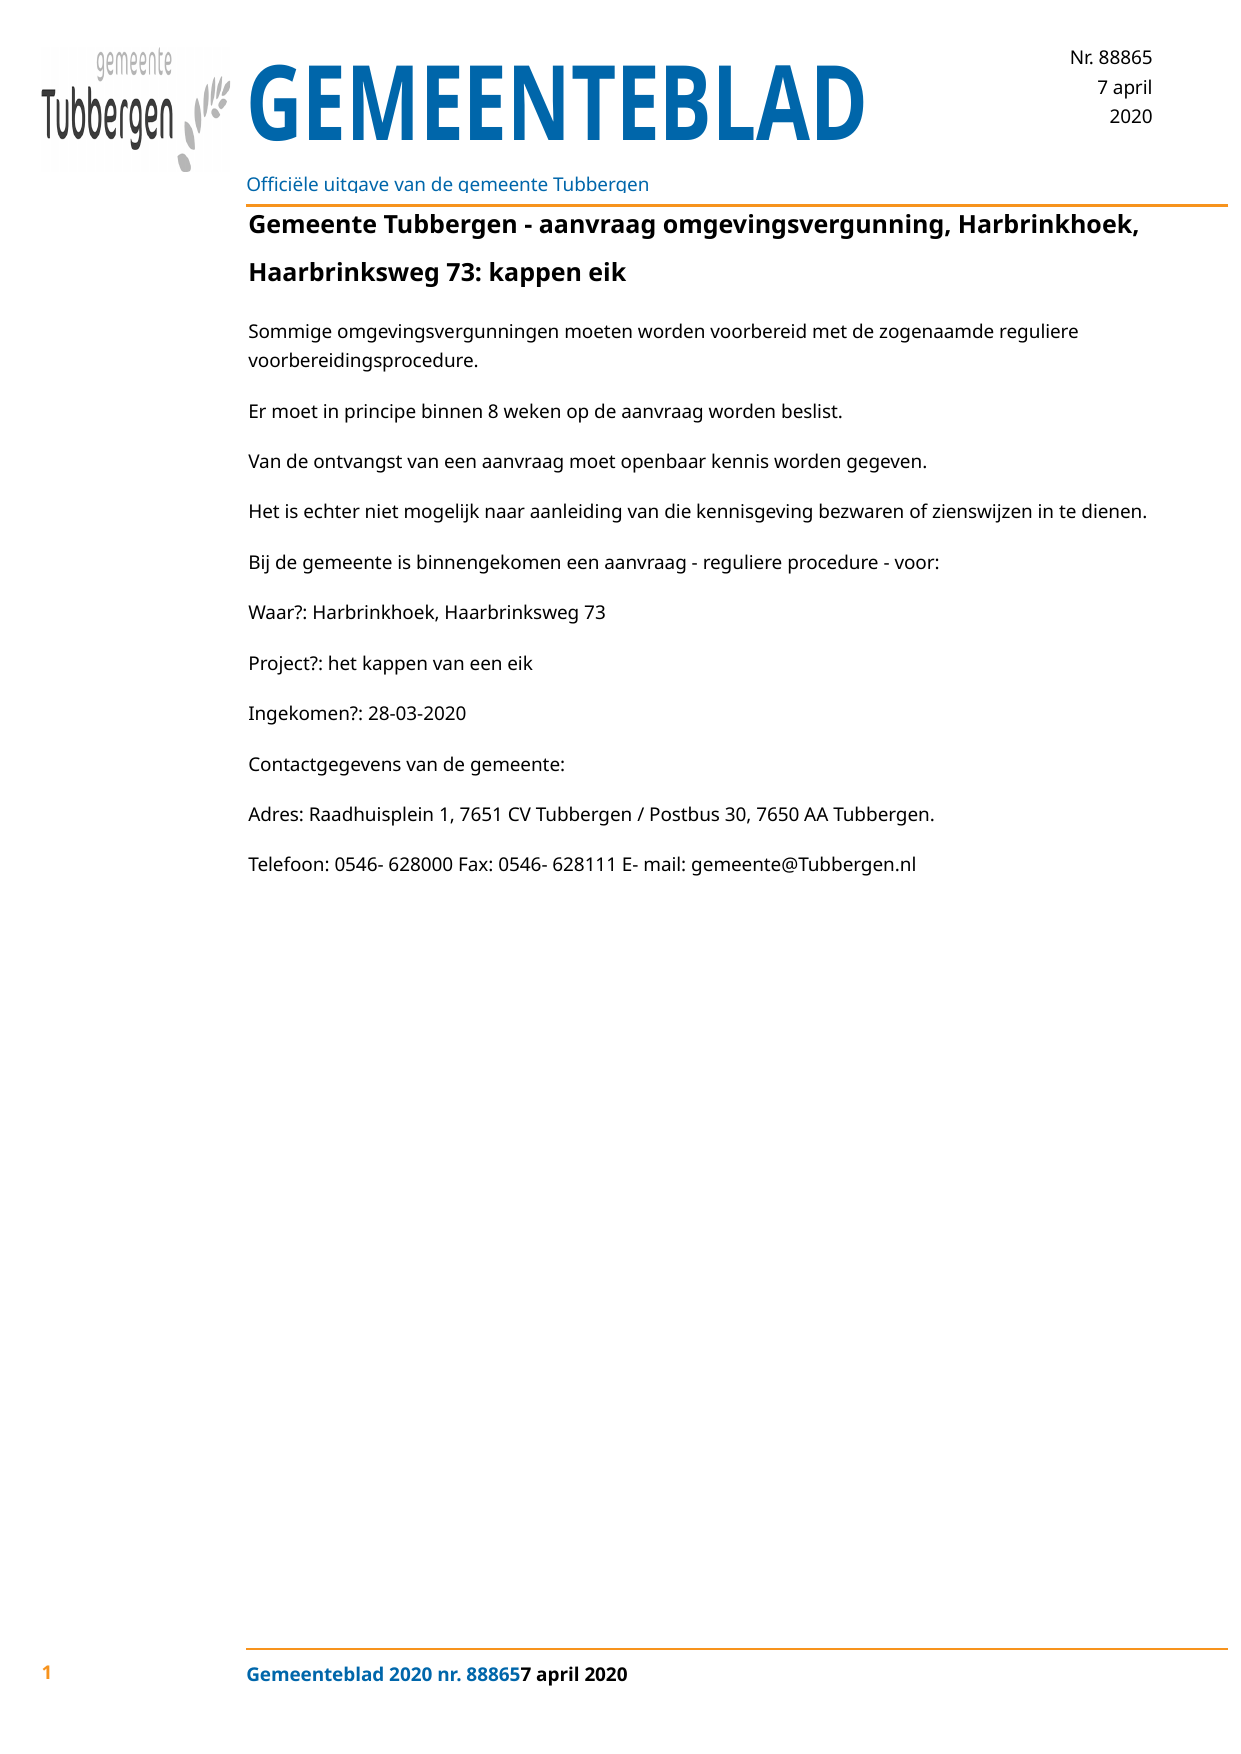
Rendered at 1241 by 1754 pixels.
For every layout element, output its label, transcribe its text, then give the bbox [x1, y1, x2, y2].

text Sommige omgevingsvergunningen moeten worden voorbereid met de zogenaamde reguliere voorbereidingsprocedure. [248, 318, 1152, 373]
text Van de ontvangst van een aanvraag moet openbaar kennis worden gegeven. [248, 448, 1152, 474]
text Contactgegevens van de gemeente: [248, 751, 1152, 777]
text Het is echter niet mogelijk naar aanleiding van die kennisgeving bezwaren of zienswijzen in te dienen. [248, 499, 1152, 524]
text Gemeente Tubbergen - aanvraag omgevingsvergunning, Harbrinkhoek, Haarbrinksweg 73: kappen eik [248, 207, 1152, 288]
text Telefoon: 0546- 628000 Fax: 0546- 628111 E- mail: gemeente@Tubbergen.nl [248, 852, 1152, 877]
text Ingekomen?: 28-03-2020 [248, 700, 1152, 726]
text Project?: het kappen van een eik [248, 650, 1152, 676]
text Adres: Raadhuisplein 1, 7651 CV Tubbergen / Postbus 30, 7650 AA Tubbergen. [248, 801, 1152, 827]
text Bij de gemeente is binnengekomen een aanvraag - reguliere procedure - voor: [248, 549, 1152, 575]
picture [41, 47, 231, 172]
text Waar?: Harbrinkhoek, Haarbrinksweg 73 [248, 599, 1152, 625]
text Er moet in principe binnen 8 weken op de aanvraag worden beslist. [248, 398, 1152, 424]
